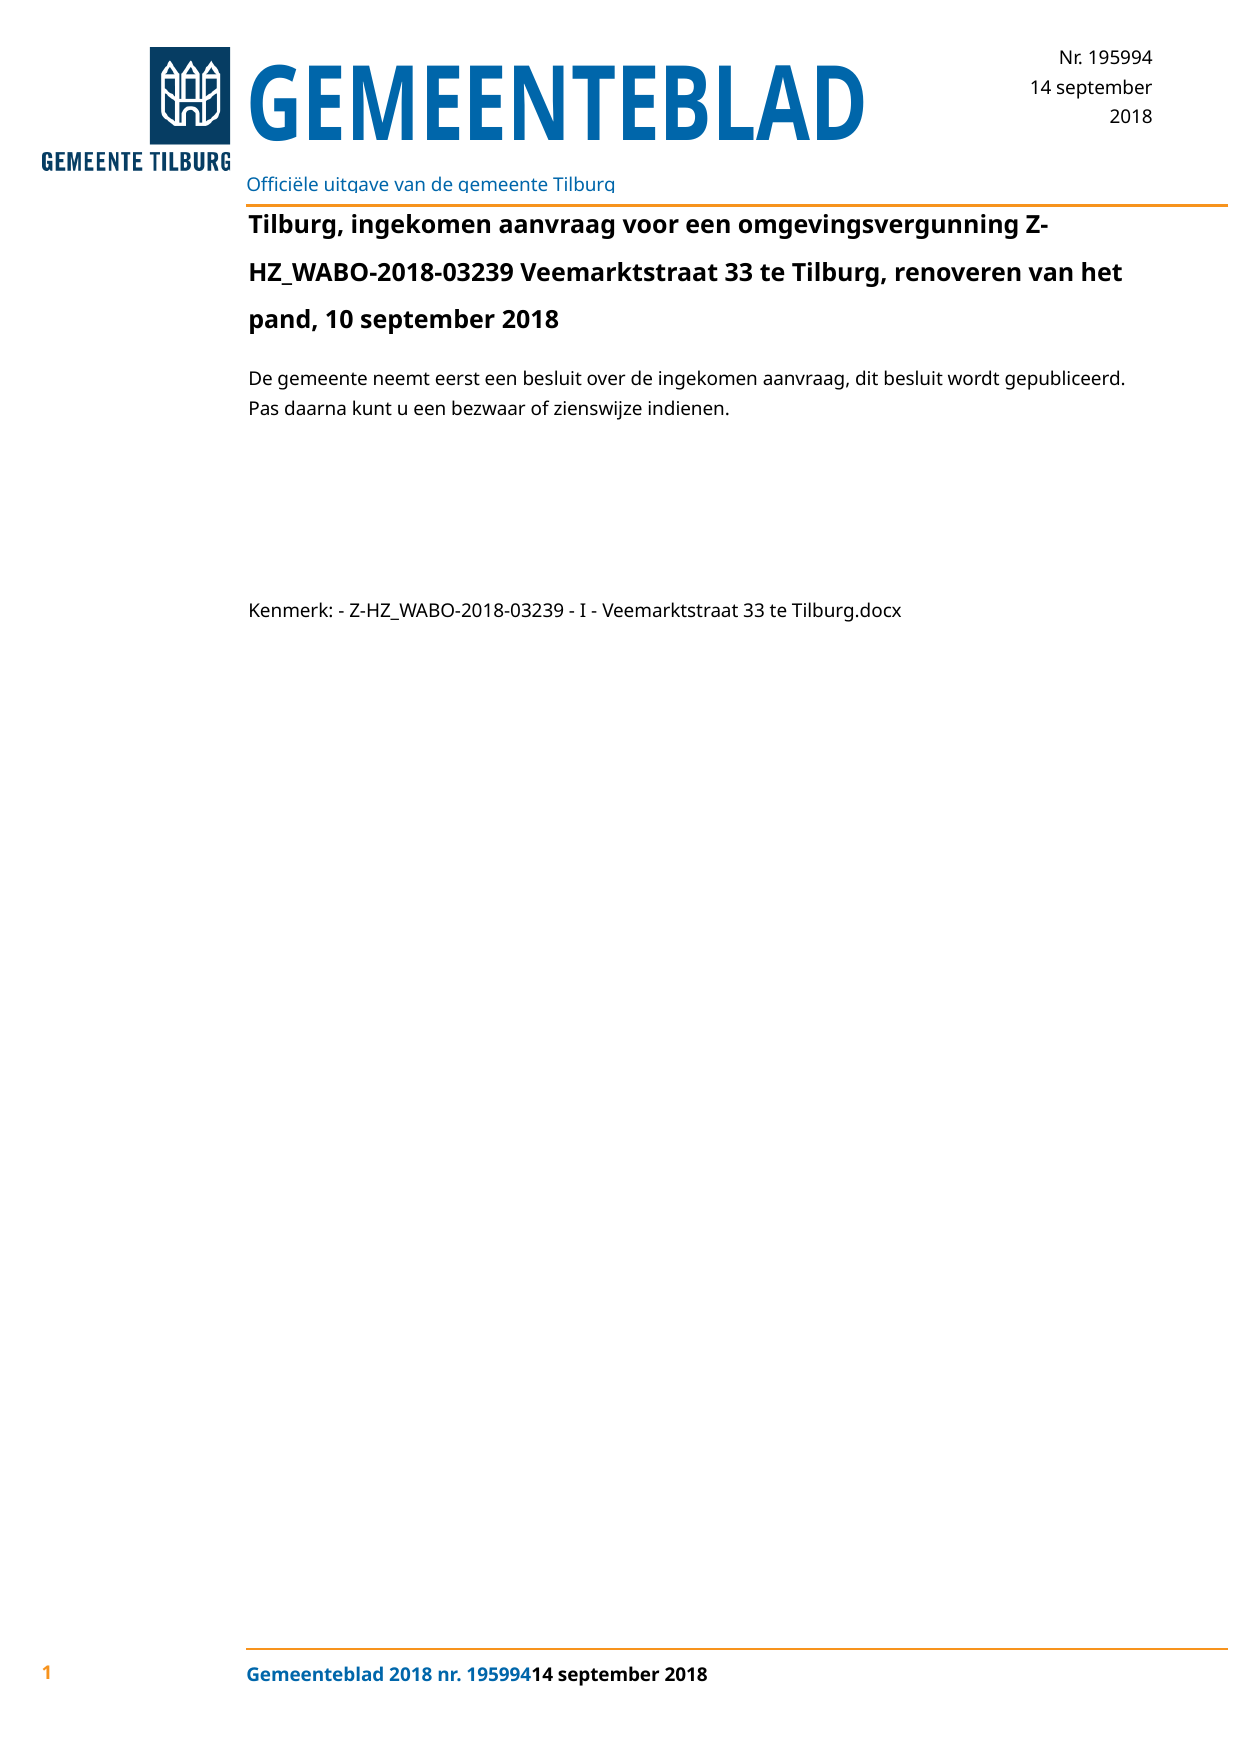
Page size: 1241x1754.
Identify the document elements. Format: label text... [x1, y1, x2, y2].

text De gemeente neemt eerst een besluit over de ingekomen aanvraag, dit besluit wordt gepubliceerd. Pas daarna kunt u een bezwaar of zienswijze indienen. [248, 366, 1152, 421]
text Tilburg, ingekomen aanvraag voor een omgevingsvergunning Z-HZ_WABO-2018-03239 Veemarktstraat 33 te Tilburg, renoveren van het pand, 10 september 2018 [248, 207, 1152, 336]
text Kenmerk: - Z-HZ_WABO-2018-03239 - I - Veemarktstraat 33 te Tilburg.docx [248, 597, 1152, 622]
picture [41, 47, 231, 172]
